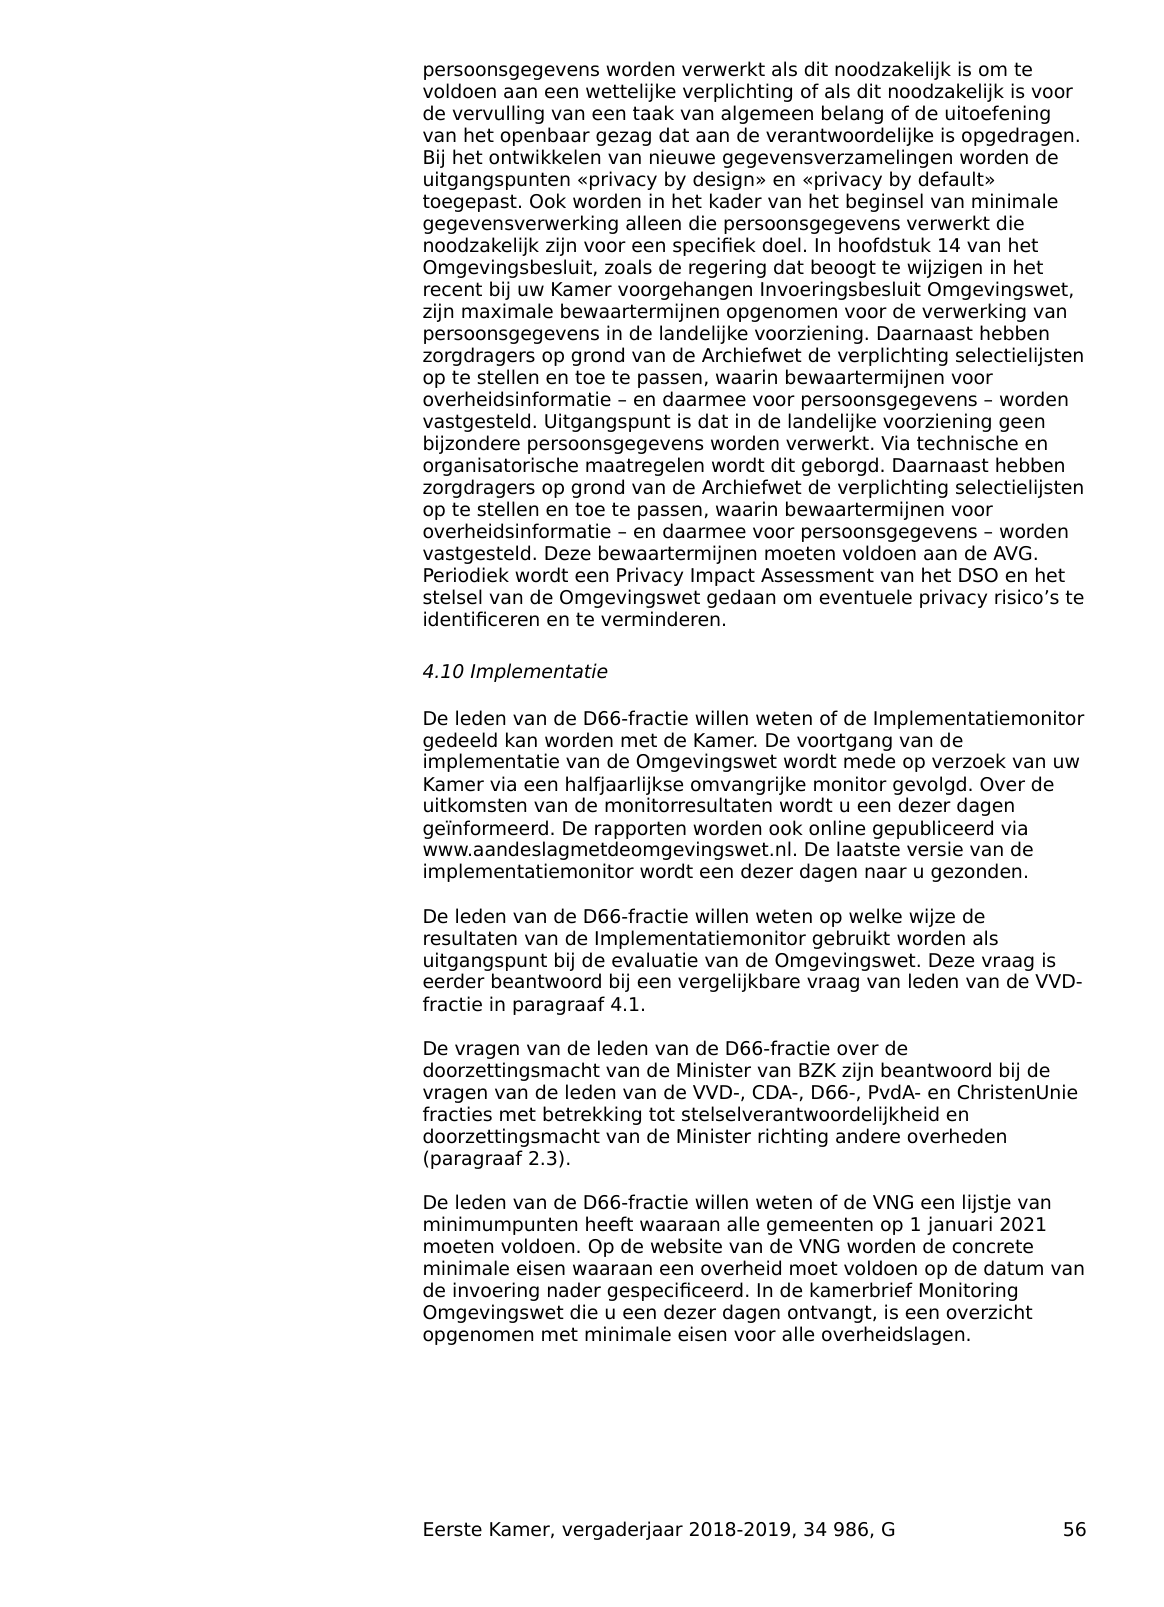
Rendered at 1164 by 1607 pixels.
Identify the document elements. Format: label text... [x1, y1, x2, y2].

subtitle 4.10 Implementatie [422, 661, 1087, 682]
text De leden van de D66-fractie willen weten op welke wijze de resultaten van de Implementatiemonitor gebruikt worden als uitgangspunt bij de evaluatie van de Omgevingswet. Deze vraag is eerder beantwoord bij een vergelijkbare vraag van leden van de VVD-fractie in paragraaf 4.1. [422, 906, 1087, 1015]
text persoonsgegevens worden verwerkt als dit noodzakelijk is om te voldoen aan een wettelijke verplichting of als dit noodzakelijk is voor de vervulling van een taak van algemeen belang of de uitoefening van het openbaar gezag dat aan de verantwoordelijke is opgedragen. Bij het ontwikkelen van nieuwe gegevensverzamelingen worden de uitgangspunten «privacy by design» en «privacy by default» toegepast. Ook worden in het kader van het beginsel van minimale gegevensverwerking alleen die persoonsgegevens verwerkt die noodzakelijk zijn voor een specifiek doel. In hoofdstuk 14 van het Omgevingsbesluit, zoals de regering dat beoogt te wijzigen in het recent bij uw Kamer voorgehangen Invoeringsbesluit Omgevingswet, zijn maximale bewaartermijnen opgenomen voor de verwerking van persoonsgegevens in de landelijke voorziening. Daarnaast hebben zorgdragers op grond van de Archiefwet de verplichting selectielijsten op te stellen en toe te passen, waarin bewaartermijnen voor overheidsinformatie – en daarmee voor persoonsgegevens – worden vastgesteld. Uitgangspunt is dat in de landelijke voorziening geen bijzondere persoonsgegevens worden verwerkt. Via technische en organisatorische maatregelen wordt dit geborgd. Daarnaast hebben zorgdragers op grond van de Archiefwet de verplichting selectielijsten op te stellen en toe te passen, waarin bewaartermijnen voor overheidsinformatie – en daarmee voor persoonsgegevens – worden vastgesteld. Deze bewaartermijnen moeten voldoen aan de AVG. Periodiek wordt een Privacy Impact Assessment van het DSO en het stelsel van de Omgevingswet gedaan om eventuele privacy risico’s te identificeren en te verminderen. [422, 59, 1087, 631]
text De leden van de D66-fractie willen weten of de Implementatiemonitor gedeeld kan worden met de Kamer. De voortgang van de implementatie van de Omgevingswet wordt mede op verzoek van uw Kamer via een halfjaarlijkse omvangrijke monitor gevolgd. Over de uitkomsten van de monitorresultaten wordt u een dezer dagen geïnformeerd. De rapporten worden ook online gepubliceerd via www.aandeslagmetdeomgevingswet.nl. De laatste versie van de implementatiemonitor wordt een dezer dagen naar u gezonden. [422, 707, 1087, 883]
text De leden van de D66-fractie willen weten of de VNG een lijstje van minimumpunten heeft waaraan alle gemeenten op 1 januari 2021 moeten voldoen. Op de website van de VNG worden de concrete minimale eisen waaraan een overheid moet voldoen op de datum van de invoering nader gespecificeerd. In de kamerbrief Monitoring Omgevingswet die u een dezer dagen ontvangt, is een overzicht opgenomen met minimale eisen voor alle overheidslagen. [422, 1192, 1087, 1346]
text De vragen van de leden van de D66-fractie over de doorzettingsmacht van de Minister van BZK zijn beantwoord bij de vragen van de leden van de VVD-, CDA-, D66-, PvdA- en ChristenUnie fracties met betrekking tot stelselverantwoordelijkheid en doorzettingsmacht van de Minister richting andere overheden (paragraaf 2.3). [422, 1038, 1087, 1169]
